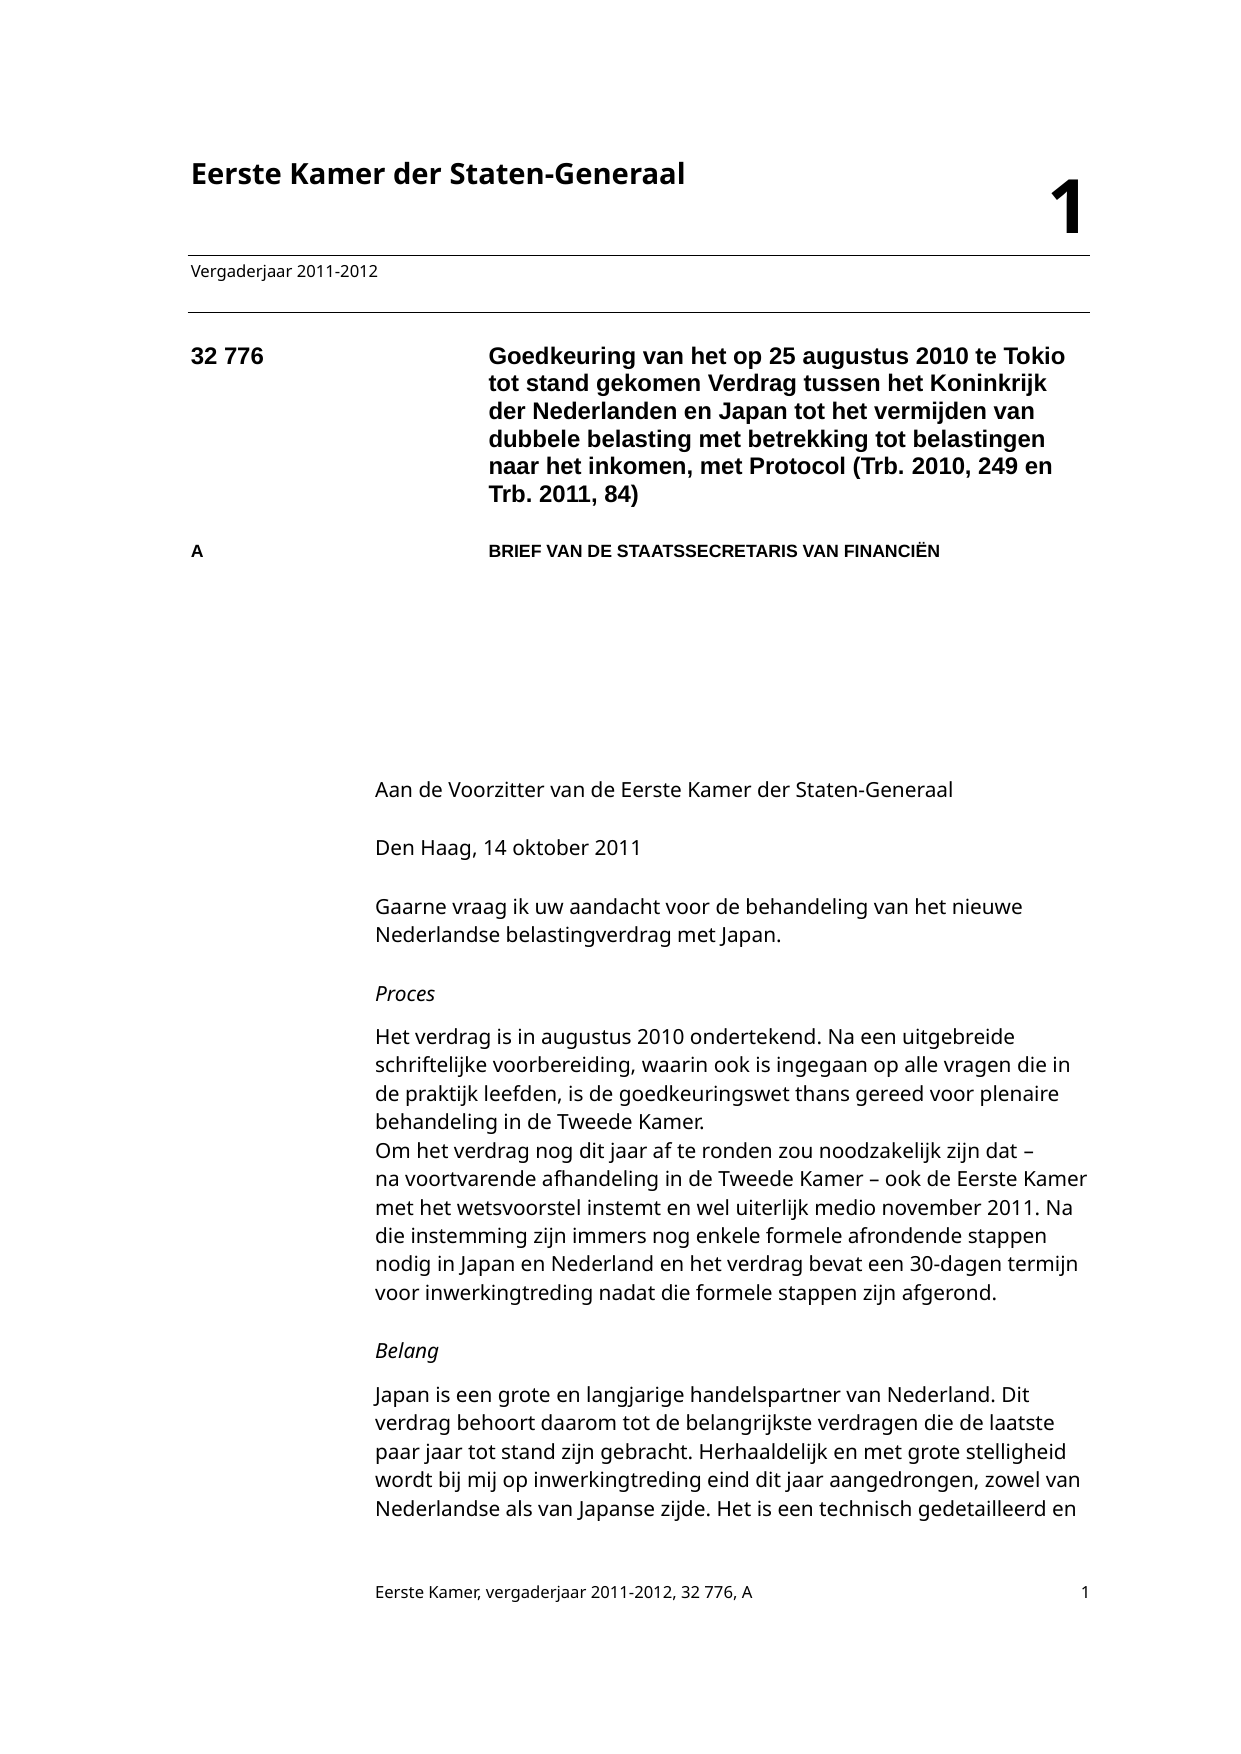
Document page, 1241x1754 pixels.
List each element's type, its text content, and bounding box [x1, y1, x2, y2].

table_cell Goedkeuring van het op 25 augustus 2010 te Tokio tot stand gekomen Verdrag tussen het Koninkrijk der Nederlanden en Japan tot het vermijden van dubbele belasting met betrekking tot belastingen naar het inkomen, met Protocol (Trb. 2010, 249 en Trb. 2011, 84) [485, 339, 1090, 537]
table_cell [485, 313, 1090, 339]
text Aan de Voorzitter van de Eerste Kamer der Staten-Generaal [375, 775, 1090, 803]
table_header Eerste Kamer der Staten-Generaal [188, 150, 909, 255]
text Den Haag, 14 oktober 2011 [375, 833, 1090, 862]
text Gaarne vraag ik uw aandacht voor de behandeling van het nieuwe Nederlandse belastingverdrag met Japan. [375, 892, 1090, 949]
table_cell [485, 256, 1090, 312]
text Het verdrag is in augustus 2010 ondertekend. Na een uitgebreide schriftelijke voorbereiding, waarin ook is ingegaan op alle vragen die in de praktijk leefden, is de goedkeuringswet thans gereed voor plenaire behandeling in de Tweede Kamer. [375, 1022, 1090, 1136]
table_cell 32 776 [188, 339, 485, 537]
table_cell Vergaderjaar 2011-2012 [188, 256, 485, 312]
text Om het verdrag nog dit jaar af te ronden zou noodzakelijk zijn dat – na voortvarende afhandeling in de Tweede Kamer – ook de Eerste Kamer met het wetsvoorstel instemt en wel uiterlijk medio november 2011. Na die instemming zijn immers nog enkele formele afrondende stappen nodig in Japan en Nederland en het verdrag bevat een 30-dagen termijn voor inwerkingtreding nadat die formele stappen zijn afgerond. [375, 1136, 1090, 1306]
table_cell BRIEF VAN DE STAATSSECRETARIS VAN FINANCIËN [485, 538, 1090, 656]
text Belang [375, 1336, 1090, 1365]
text Japan is een grote en langjarige handelspartner van Nederland. Dit verdrag behoort daarom tot de belangrijkste verdragen die de laatste paar jaar tot stand zijn gebracht. Herhaaldelijk en met grote stelligheid wordt bij mij op inwerkingtreding eind dit jaar aangedrongen, zowel van Nederlandse als van Japanse zijde. Het is een technisch gedetailleerd en [375, 1380, 1090, 1522]
table_cell A [188, 538, 485, 656]
table_cell [188, 313, 485, 339]
table_header 1 [910, 150, 1090, 255]
text Proces [375, 979, 1090, 1007]
